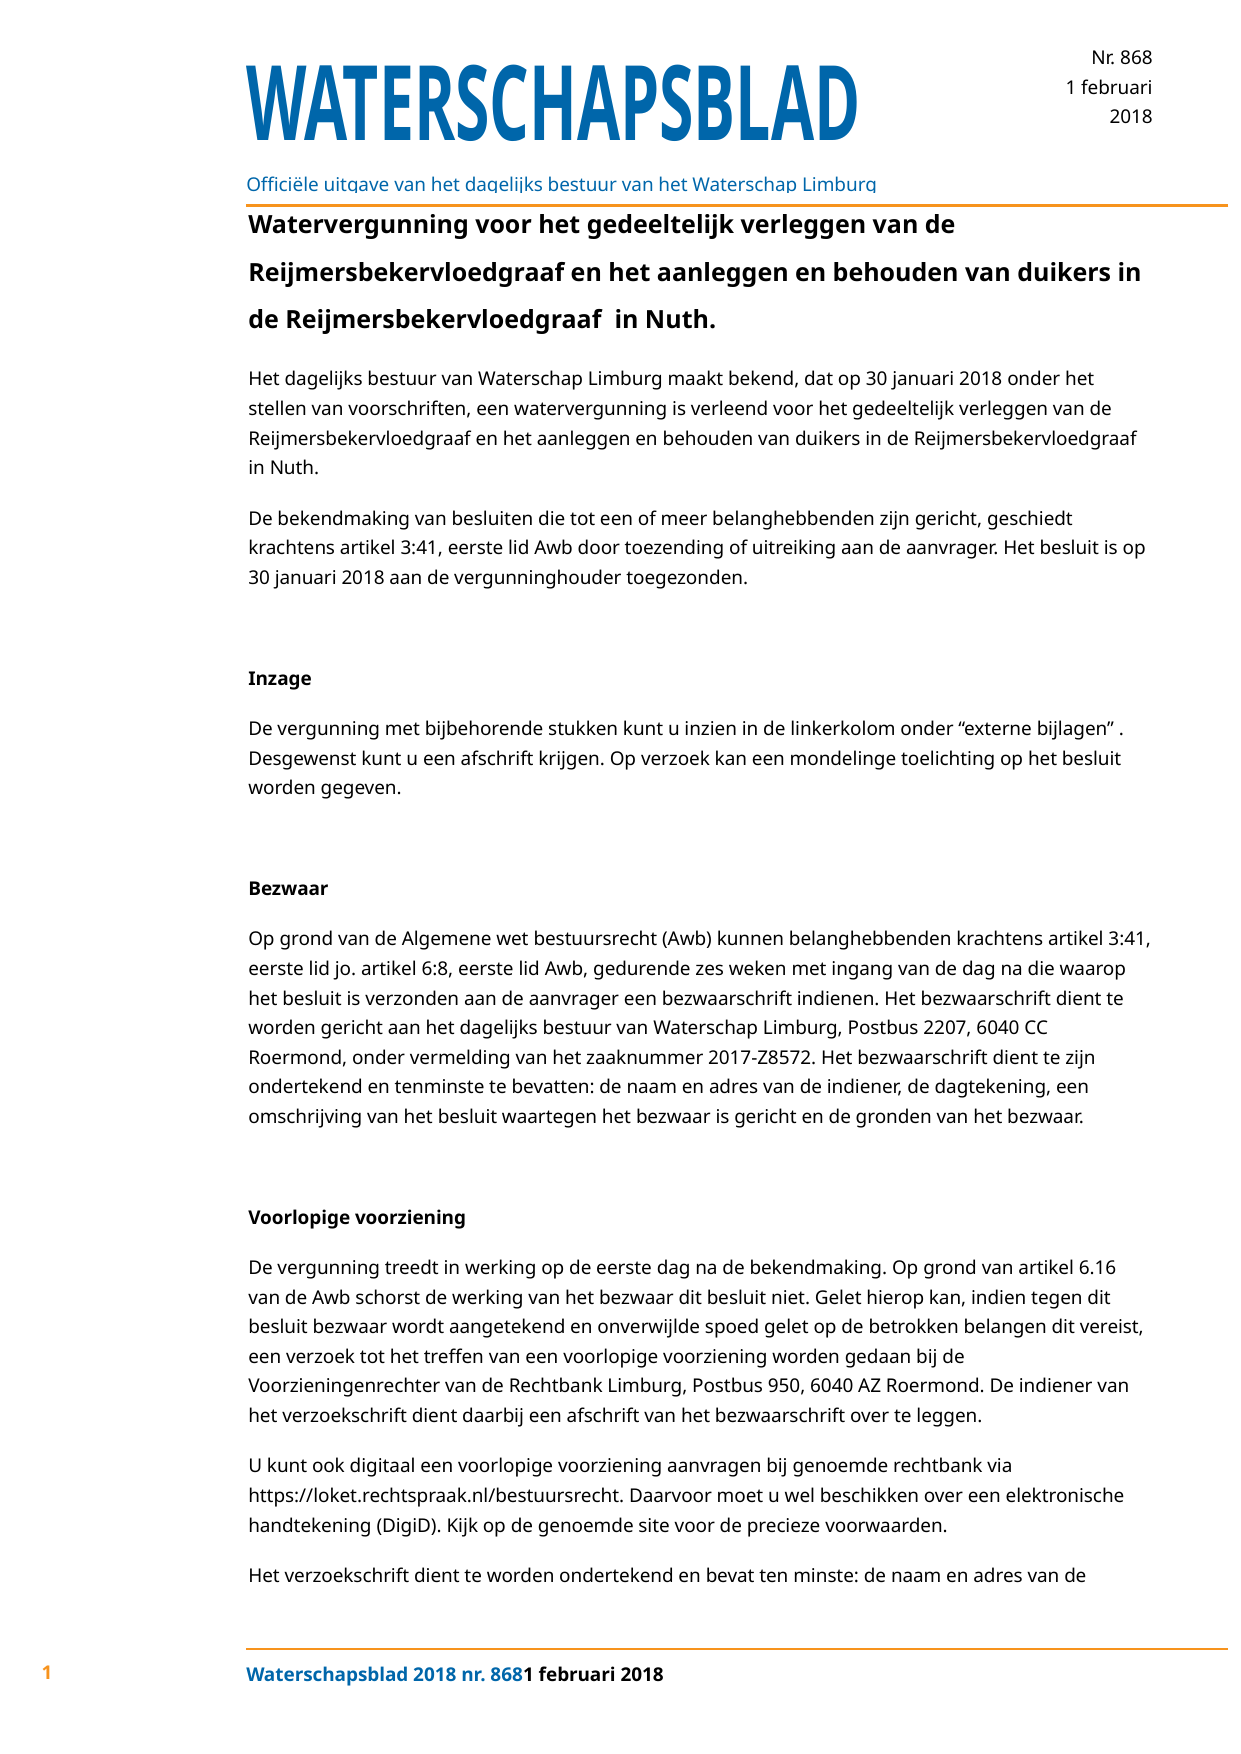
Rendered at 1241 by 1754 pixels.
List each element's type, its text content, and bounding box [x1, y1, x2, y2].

text Het verzoekschrift dient te worden ondertekend en bevat ten minste: de naam en adres van de [248, 1562, 1152, 1588]
text Bezwaar [248, 875, 1152, 901]
text De vergunning treedt in werking op de eerste dag na de bekendmaking. Op grond van artikel 6.16 van de Awb schorst de werking van het bezwaar dit besluit niet. Gelet hierop kan, indien tegen dit besluit bezwaar wordt aangetekend en onverwijlde spoed gelet op de betrokken belangen dit vereist, een verzoek tot het treffen van een voorlopige voorziening worden gedaan bij de Voorzieningenrechter van de Rechtbank Limburg, Postbus 950, 6040 AZ Roermond. De indiener van het verzoekschrift dient daarbij een afschrift van het bezwaarschrift over te leggen. [248, 1254, 1152, 1428]
text Watervergunning voor het gedeeltelijk verleggen van de Reijmersbekervloedgraaf en het aanleggen en behouden van duikers in de Reijmersbekervloedgraaf in Nuth. [248, 207, 1152, 336]
text Voorlopige voorziening [248, 1204, 1152, 1229]
text Inzage [248, 665, 1152, 690]
text Het dagelijks bestuur van Waterschap Limburg maakt bekend, dat op 30 januari 2018 onder het stellen van voorschriften, een watervergunning is verleend voor het gedeeltelijk verleggen van de Reijmersbekervloedgraaf en het aanleggen en behouden van duikers in de Reijmersbekervloedgraaf in Nuth. [248, 366, 1152, 480]
picture [41, 47, 231, 172]
text U kunt ook digitaal een voorlopige voorziening aanvragen bij genoemde rechtbank via https://loket.rechtspraak.nl/bestuursrecht. Daarvoor moet u wel beschikken over een elektronische handtekening (DigiD). Kijk op de genoemde site voor de precieze voorwaarden. [248, 1453, 1152, 1537]
text De vergunning met bijbehorende stukken kunt u inzien in de linkerkolom onder “externe bijlagen” . Desgewenst kunt u een afschrift krijgen. Op verzoek kan een mondelinge toelichting op het besluit worden gegeven. [248, 715, 1152, 800]
text De bekendmaking van besluiten die tot een of meer belanghebbenden zijn gericht, geschiedt krachtens artikel 3:41, eerste lid Awb door toezending of uitreiking aan de aanvrager. Het besluit is op 30 januari 2018 aan de vergunninghouder toegezonden. [248, 505, 1152, 589]
text Op grond van de Algemene wet bestuursrecht (Awb) kunnen belanghebbenden krachtens artikel 3:41, eerste lid jo. artikel 6:8, eerste lid Awb, gedurende zes weken met ingang van de dag na die waarop het besluit is verzonden aan de aanvrager een bezwaarschrift indienen. Het bezwaarschrift dient te worden gericht aan het dagelijks bestuur van Waterschap Limburg, Postbus 2207, 6040 CC Roermond, onder vermelding van het zaaknummer 2017-Z8572. Het bezwaarschrift dient te zijn ondertekend en tenminste te bevatten: de naam en adres van de indiener, de dagtekening, een omschrijving van het besluit waartegen het bezwaar is gericht en de gronden van het bezwaar. [248, 926, 1152, 1129]
